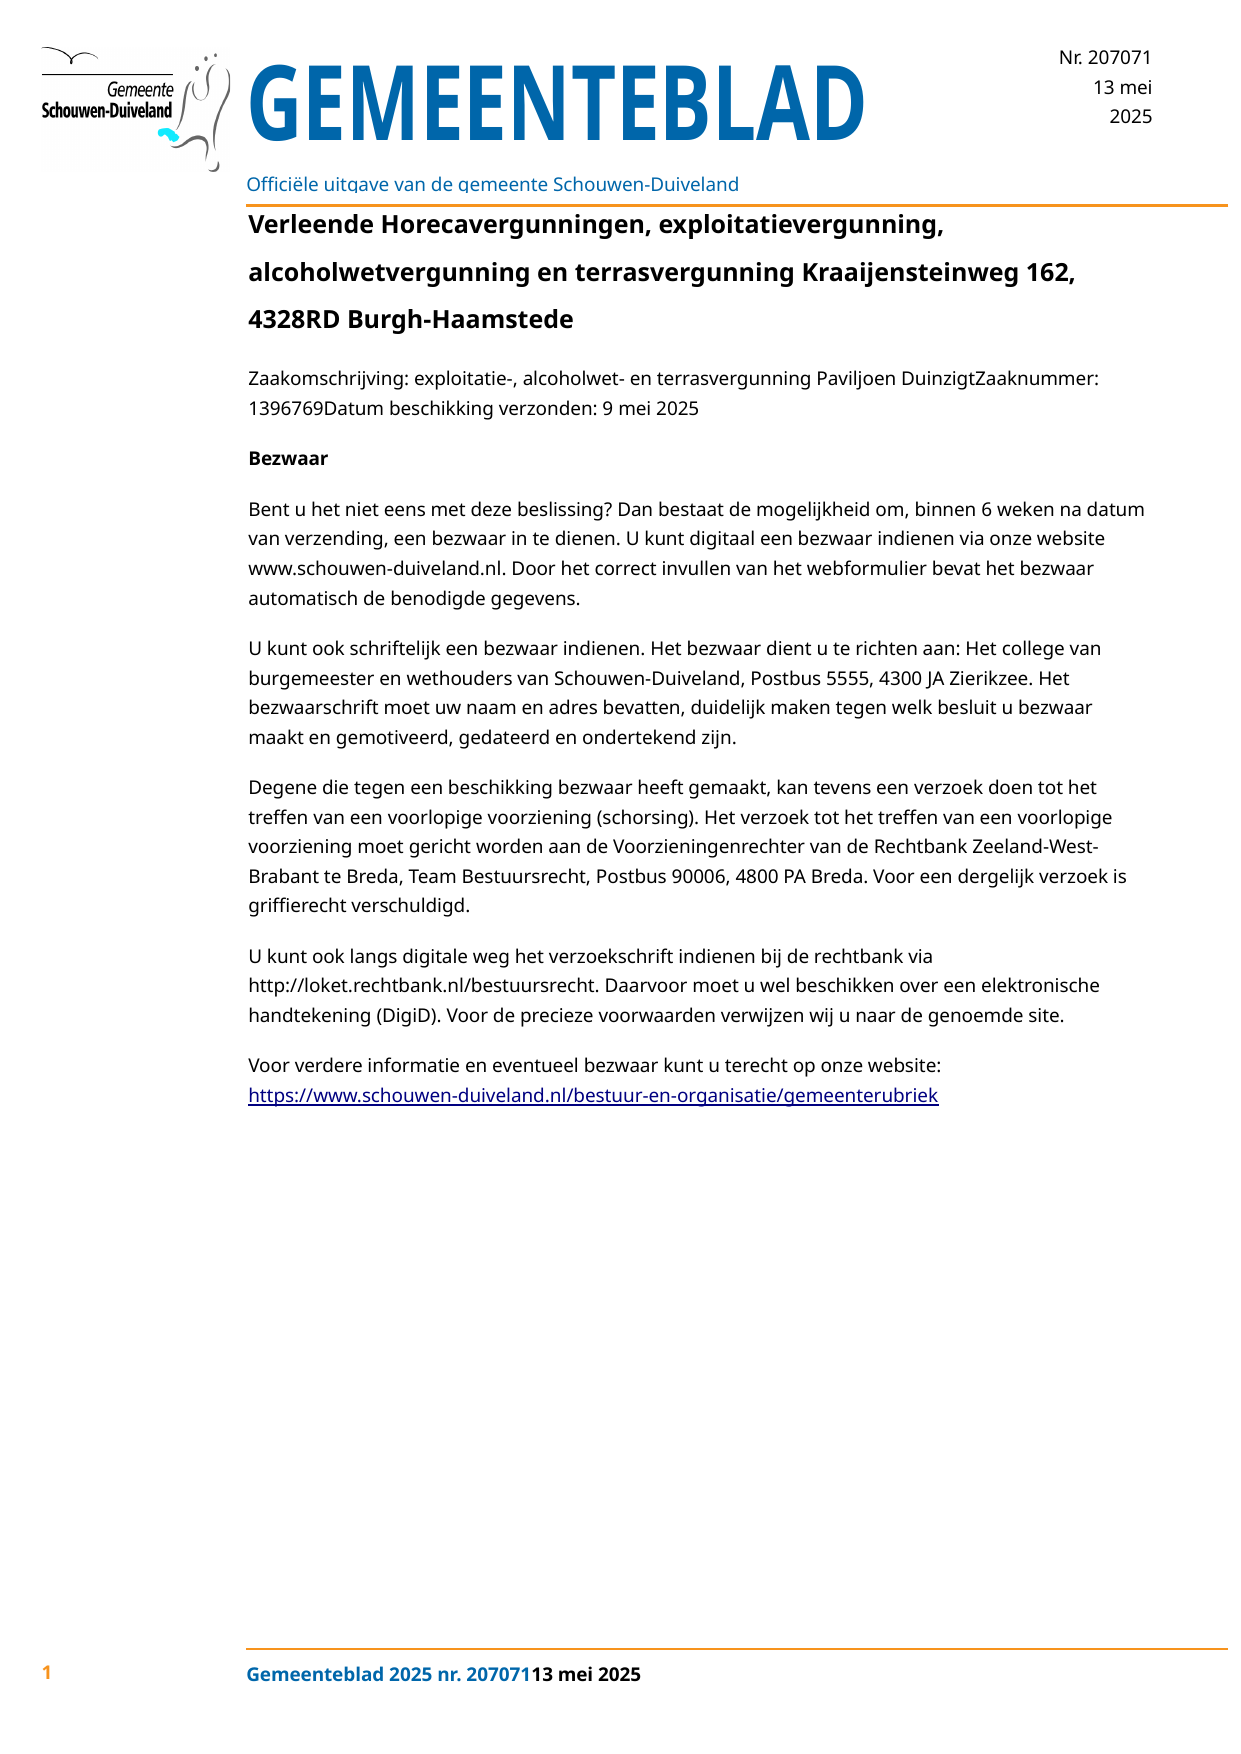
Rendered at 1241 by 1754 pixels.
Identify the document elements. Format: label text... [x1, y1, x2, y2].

text Voor verdere informatie en eventueel bezwaar kunt u terecht op onze website: https://www.schouwen-duiveland.nl/bestuur-en-organisatie/gemeenterubriek [248, 1053, 1152, 1108]
text Verleende Horecavergunningen, exploitatievergunning, alcoholwetvergunning en terrasvergunning Kraaijensteinweg 162, 4328RD Burgh-Haamstede [248, 207, 1152, 336]
text Degene die tegen een beschikking bezwaar heeft gemaakt, kan tevens een verzoek doen tot het treffen van een voorlopige voorziening (schorsing). Het verzoek tot het treffen van een voorlopige voorziening moet gericht worden aan de Voorzieningenrechter van de Rechtbank Zeeland-West-Brabant te Breda, Team Bestuursrecht, Postbus 90006, 4800 PA Breda. Voor een dergelijk verzoek is griffierecht verschuldigd. [248, 774, 1152, 918]
text Bent u het niet eens met deze beslissing? Dan bestaat de mogelijkheid om, binnen 6 weken na datum van verzending, een bezwaar in te dienen. U kunt digitaal een bezwaar indienen via onze website www.schouwen-duiveland.nl. Door het correct invullen van het webformulier bevat het bezwaar automatisch de benodigde gegevens. [248, 496, 1152, 610]
text Zaakomschrijving: exploitatie-, alcoholwet- en terrasvergunning Paviljoen DuinzigtZaaknummer: 1396769Datum beschikking verzonden: 9 mei 2025 [248, 366, 1152, 421]
text U kunt ook langs digitale weg het verzoekschrift indienen bij de rechtbank via http://loket.rechtbank.nl/bestuursrecht. Daarvoor moet u wel beschikken over een elektronische handtekening (DigiD). Voor de precieze voorwaarden verwijzen wij u naar de genoemde site. [248, 943, 1152, 1028]
picture [41, 47, 231, 172]
text U kunt ook schriftelijk een bezwaar indienen. Het bezwaar dient u te richten aan: Het college van burgemeester en wethouders van Schouwen-Duiveland, Postbus 5555, 4300 JA Zierikzee. Het bezwaarschrift moet uw naam en adres bevatten, duidelijk maken tegen welk besluit u bezwaar maakt en gemotiveerd, gedateerd en ondertekend zijn. [248, 635, 1152, 749]
text Bezwaar [248, 446, 1152, 471]
